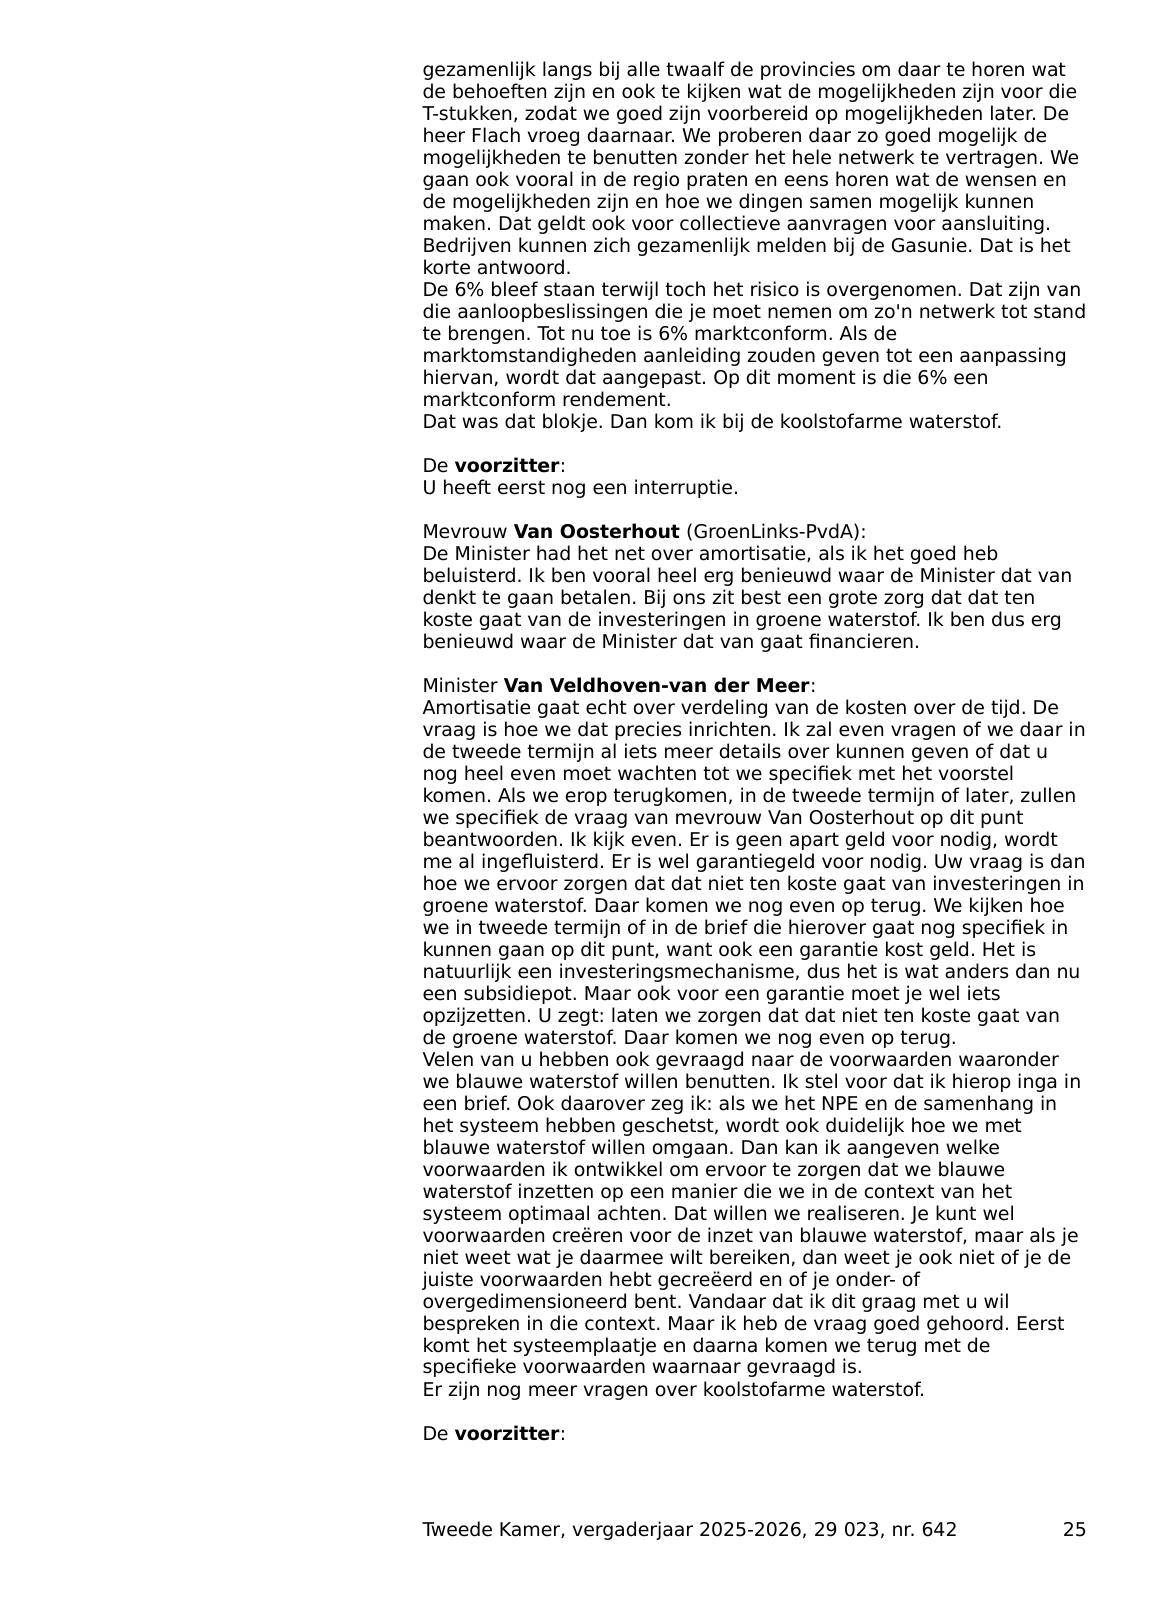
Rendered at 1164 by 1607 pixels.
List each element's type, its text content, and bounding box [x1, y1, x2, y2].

text Dat was dat blokje. Dan kom ik bij de koolstofarme waterstof. [422, 411, 1087, 433]
text De voorzitter: [422, 1423, 1087, 1444]
text De Minister had het net over amortisatie, als ik het goed heb beluisterd. Ik ben vooral heel erg benieuwd waar de Minister dat van denkt te gaan betalen. Bij ons zit best een grote zorg dat dat ten koste gaat van de investeringen in groene waterstof. Ik ben dus erg benieuwd waar de Minister dat van gaat financieren. [422, 543, 1087, 653]
text gezamenlijk langs bij alle twaalf de provincies om daar te horen wat de behoeften zijn en ook te kijken wat de mogelijkheden zijn voor die T-stukken, zodat we goed zijn voorbereid op mogelijkheden later. De heer Flach vroeg daarnaar. We proberen daar zo goed mogelijk de mogelijkheden te benutten zonder het hele netwerk te vertragen. We gaan ook vooral in de regio praten en eens horen wat de wensen en de mogelijkheden zijn en hoe we dingen samen mogelijk kunnen maken. Dat geldt ook voor collectieve aanvragen voor aansluiting. Bedrijven kunnen zich gezamenlijk melden bij de Gasunie. Dat is het korte antwoord. [422, 59, 1087, 279]
text De 6% bleef staan terwijl toch het risico is overgenomen. Dat zijn van die aanloopbeslissingen die je moet nemen om zo'n netwerk tot stand te brengen. Tot nu toe is 6% marktconform. Als de marktomstandigheden aanleiding zouden geven tot een aanpassing hiervan, wordt dat aangepast. Op dit moment is die 6% een marktconform rendement. [422, 279, 1087, 411]
text Er zijn nog meer vragen over koolstofarme waterstof. [422, 1378, 1087, 1400]
text Amortisatie gaat echt over verdeling van de kosten over de tijd. De vraag is hoe we dat precies inrichten. Ik zal even vragen of we daar in de tweede termijn al iets meer details over kunnen geven of dat u nog heel even moet wachten tot we specifiek met het voorstel komen. Als we erop terugkomen, in de tweede termijn of later, zullen we specifiek de vraag van mevrouw Van Oosterhout op dit punt beantwoorden. Ik kijk even. Er is geen apart geld voor nodig, wordt me al ingefluisterd. Er is wel garantiegeld voor nodig. Uw vraag is dan hoe we ervoor zorgen dat dat niet ten koste gaat van investeringen in groene waterstof. Daar komen we nog even op terug. We kijken hoe we in tweede termijn of in de brief die hierover gaat nog specifiek in kunnen gaan op dit punt, want ook een garantie kost geld. Het is natuurlijk een investeringsmechanisme, dus het is wat anders dan nu een subsidiepot. Maar ook voor een garantie moet je wel iets opzijzetten. U zegt: laten we zorgen dat dat niet ten koste gaat van de groene waterstof. Daar komen we nog even op terug. [422, 697, 1087, 1049]
text De voorzitter: [422, 455, 1087, 477]
text Mevrouw Van Oosterhout (GroenLinks-PvdA): [422, 521, 1087, 543]
text U heeft eerst nog een interruptie. [422, 477, 1087, 499]
text Minister Van Veldhoven-van der Meer: [422, 675, 1087, 697]
text Velen van u hebben ook gevraagd naar de voorwaarden waaronder we blauwe waterstof willen benutten. Ik stel voor dat ik hierop inga in een brief. Ook daarover zeg ik: als we het NPE en de samenhang in het systeem hebben geschetst, wordt ook duidelijk hoe we met blauwe waterstof willen omgaan. Dan kan ik aangeven welke voorwaarden ik ontwikkel om ervoor te zorgen dat we blauwe waterstof inzetten op een manier die we in de context van het systeem optimaal achten. Dat willen we realiseren. Je kunt wel voorwaarden creëren voor de inzet van blauwe waterstof, maar als je niet weet wat je daarmee wilt bereiken, dan weet je ook niet of je de juiste voorwaarden hebt gecreëerd en of je onder- of overgedimensioneerd bent. Vandaar dat ik dit graag met u wil bespreken in die context. Maar ik heb de vraag goed gehoord. Eerst komt het systeemplaatje en daarna komen we terug met de specifieke voorwaarden waarnaar gevraagd is. [422, 1049, 1087, 1378]
